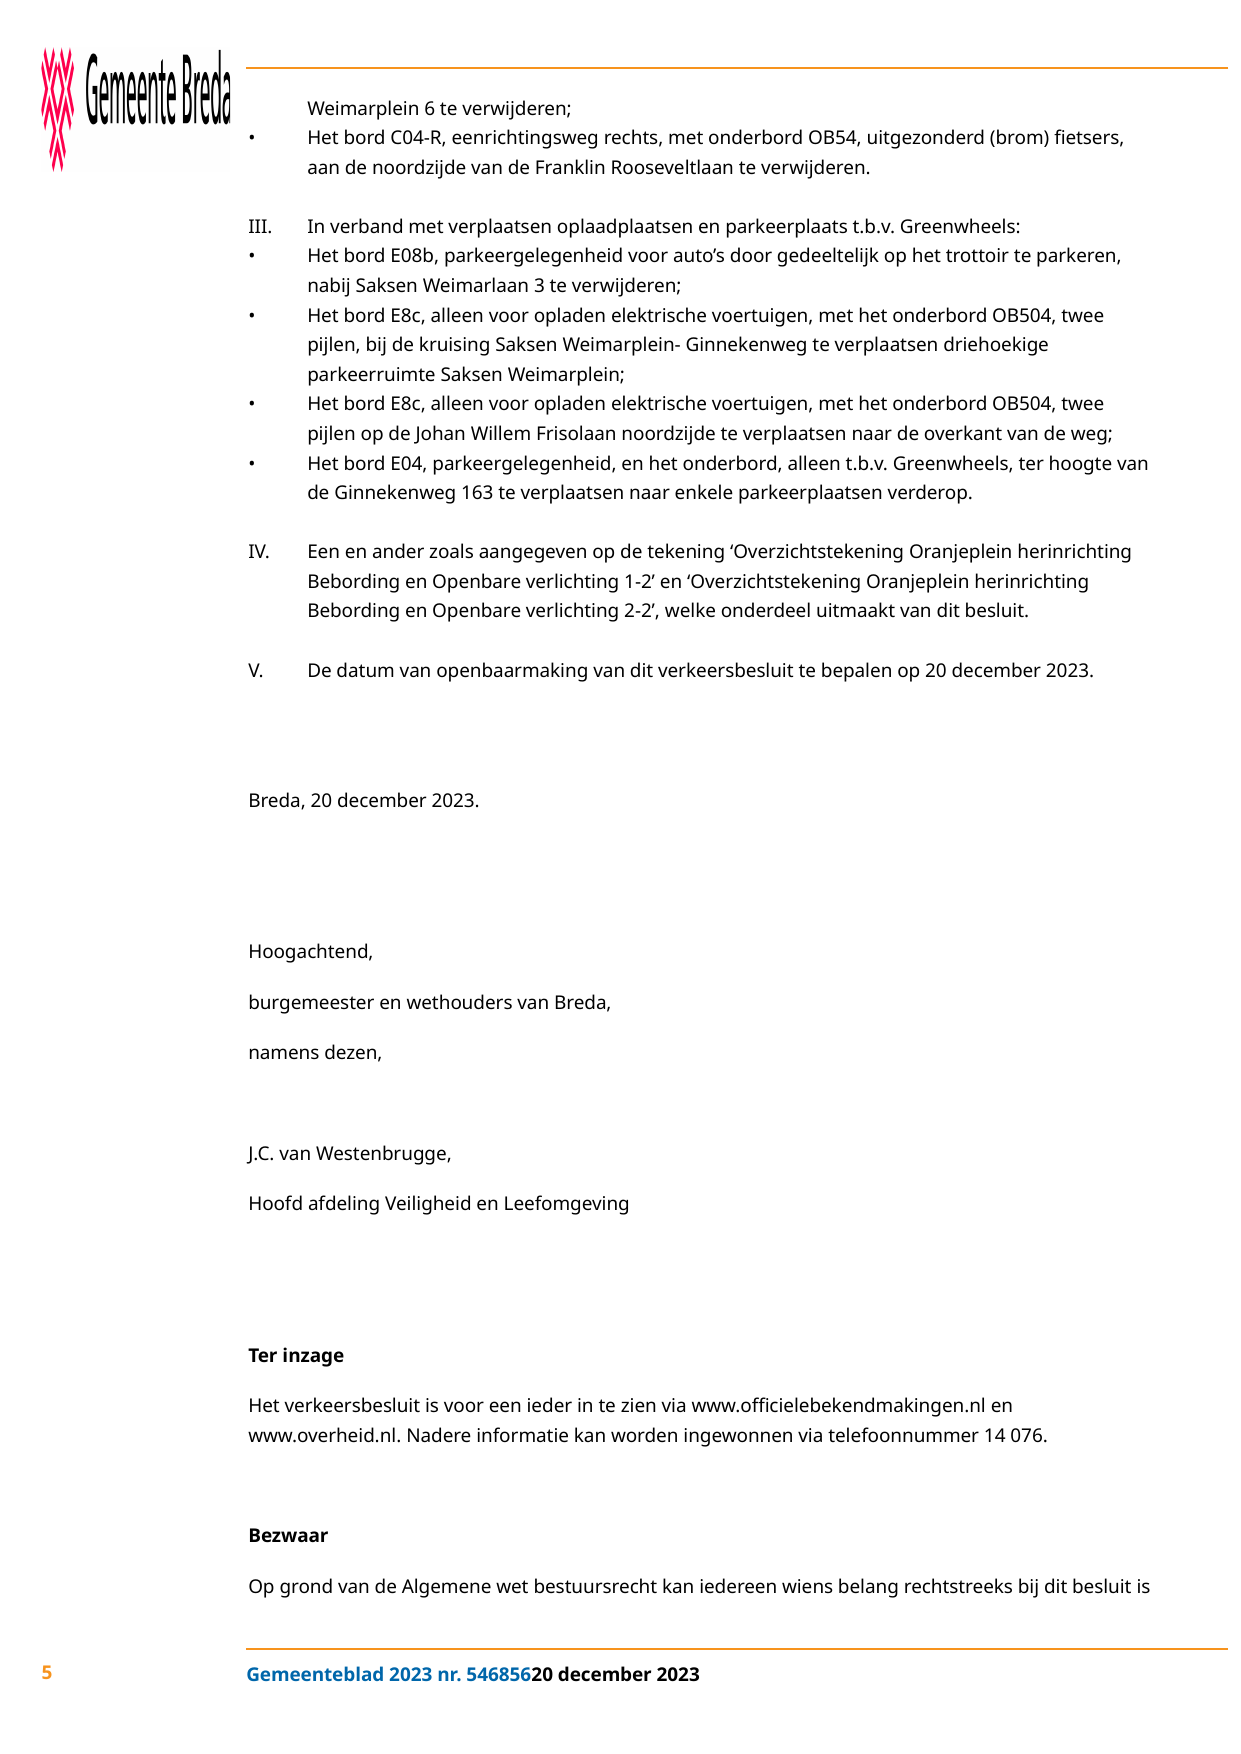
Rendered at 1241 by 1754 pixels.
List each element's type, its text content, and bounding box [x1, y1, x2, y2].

list Het bord C04-R, eenrichtingsweg rechts, met onderbord OB54, uitgezonderd (brom) fietsers, aan de noordzijde van de Franklin Rooseveltlaan te verwijderen. [248, 124, 1152, 180]
text Ter inzage [248, 1342, 1152, 1368]
list Een en ander zoals aangegeven op de tekening ‘Overzichtstekening Oranjeplein herinrichting Bebording en Openbare verlichting 1-2’ en ‘Overzichtstekening Oranjeplein herinrichting Bebording en Openbare verlichting 2-2’, welke onderdeel uitmaakt van dit besluit. [248, 538, 1152, 623]
list Het bord E08b, parkeergelegenheid voor auto’s door gedeeltelijk op het trottoir te parkeren, nabij Saksen Weimarlaan 3 te verwijderen; [248, 243, 1152, 298]
list Het bord E8c, alleen voor opladen elektrische voertuigen, met het onderbord OB504, twee pijlen op de Johan Willem Frisolaan noordzijde te verplaatsen naar de overkant van de weg; [248, 391, 1152, 446]
text namens dezen, [248, 1039, 1152, 1065]
text Hoogachtend, [248, 938, 1152, 964]
text J.C. van Westenbrugge, [248, 1140, 1152, 1166]
list Het bord E04, parkeergelegenheid, en het onderbord, alleen t.b.v. Greenwheels, ter hoogte van de Ginnekenweg 163 te verplaatsen naar enkele parkeerplaatsen verderop. [248, 450, 1152, 505]
text Bezwaar [248, 1523, 1152, 1548]
list Weimarplein 6 te verwijderen; [248, 95, 1152, 121]
picture [41, 47, 231, 172]
text Hoofd afdeling Veiligheid en Leefomgeving [248, 1191, 1152, 1216]
list Het bord E8c, alleen voor opladen elektrische voertuigen, met het onderbord OB504, twee pijlen, bij de kruising Saksen Weimarplein- Ginnekenweg te verplaatsen driehoekige parkeerruimte Saksen Weimarplein; [248, 302, 1152, 387]
list De datum van openbaarmaking van dit verkeersbesluit te bepalen op 20 december 2023. [248, 657, 1152, 683]
list In verband met verplaatsen oplaadplaatsen en parkeerplaats t.b.v. Greenwheels: [248, 213, 1152, 239]
text burgemeester en wethouders van Breda, [248, 989, 1152, 1015]
text Op grond van de Algemene wet bestuursrecht kan iedereen wiens belang rechtstreeks bij dit besluit is [248, 1573, 1152, 1599]
text Breda, 20 december 2023. [248, 787, 1152, 813]
text Het verkeersbesluit is voor een ieder in te zien via www.officielebekendmakingen.nl en www.overheid.nl. Nadere informatie kan worden ingewonnen via telefoonnummer 14 076. [248, 1392, 1152, 1448]
